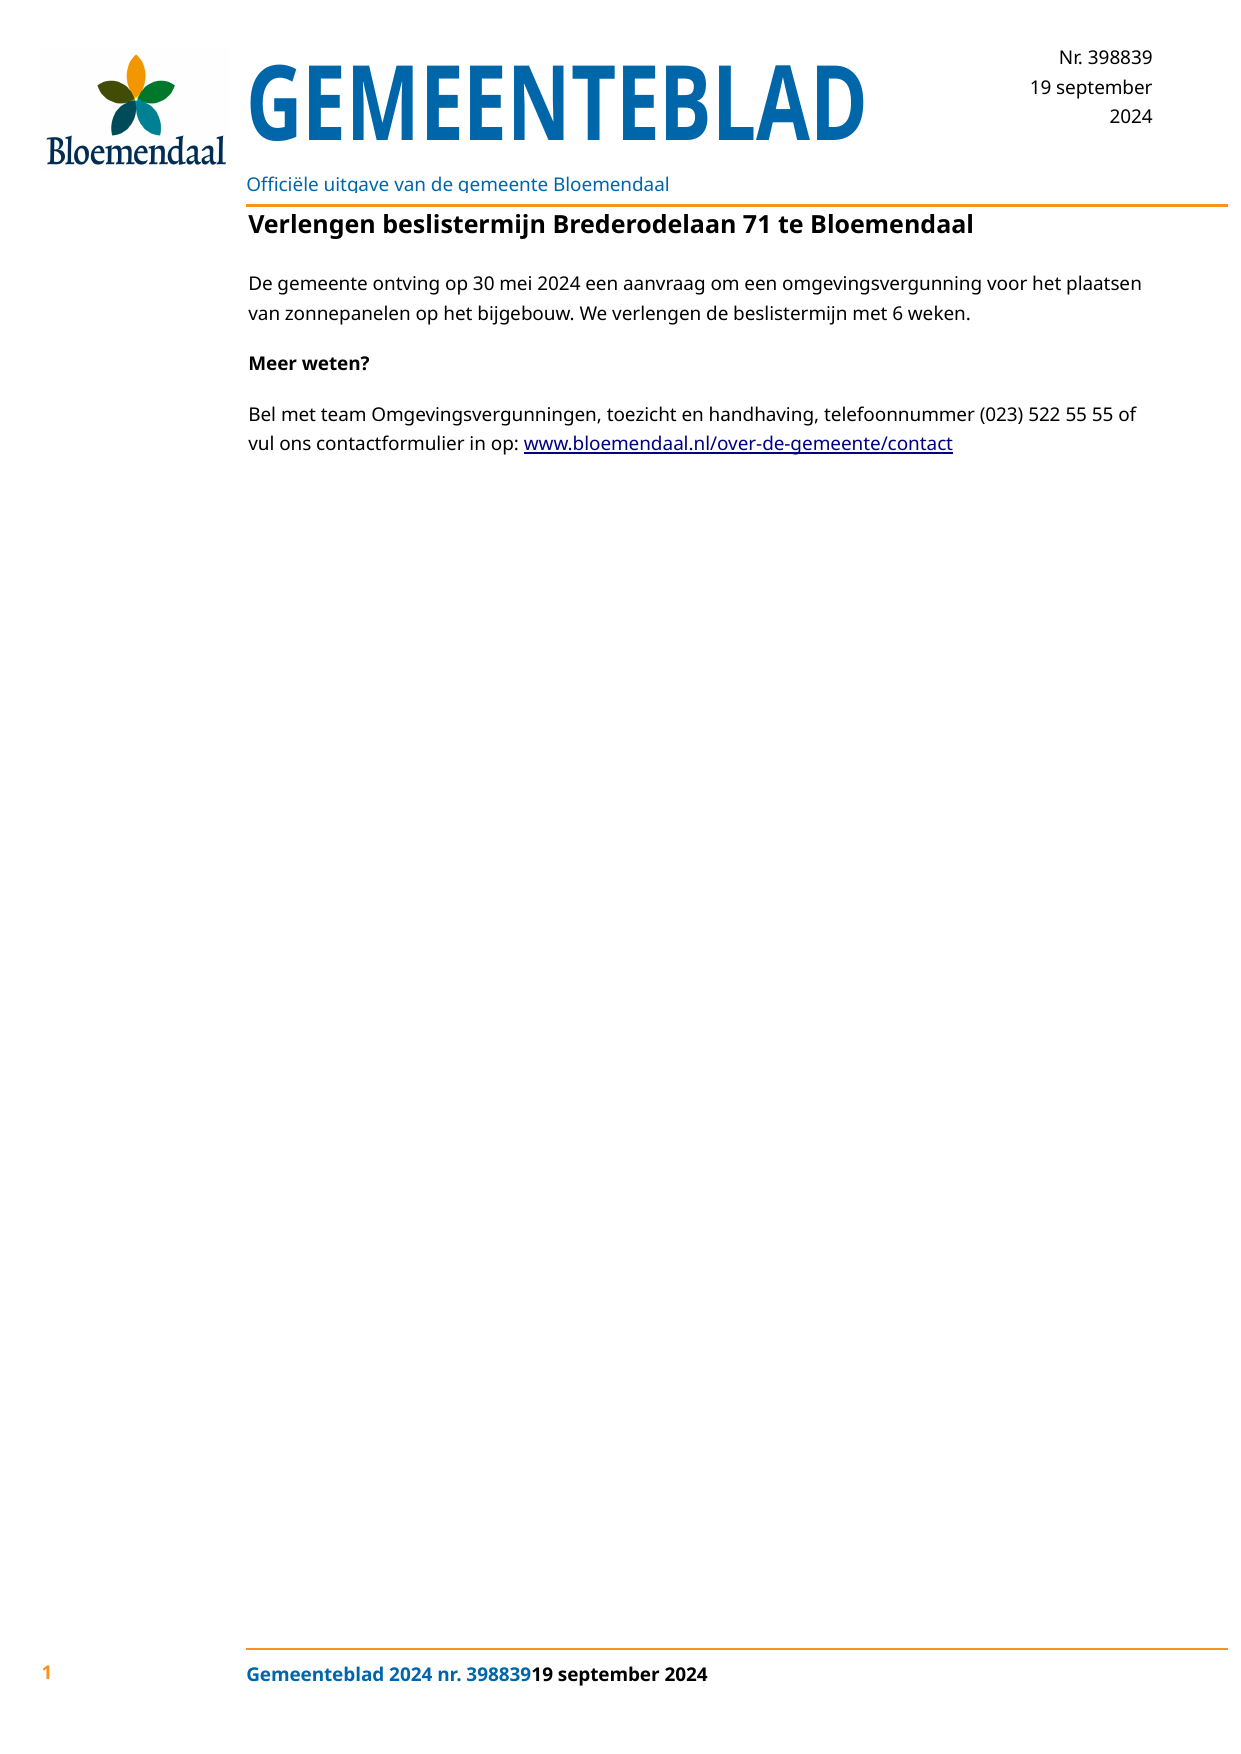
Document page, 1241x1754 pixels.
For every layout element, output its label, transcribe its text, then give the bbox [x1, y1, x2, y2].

text De gemeente ontving op 30 mei 2024 een aanvraag om een omgevingsvergunning voor het plaatsen van zonnepanelen op het bijgebouw. We verlengen de beslistermijn met 6 weken. [248, 270, 1152, 326]
picture [41, 47, 231, 172]
text Bel met team Omgevingsvergunningen, toezicht en handhaving, telefoonnummer (023) 522 55 55 of vul ons contactformulier in op: www.bloemendaal.nl/over-de-gemeente/contact [248, 401, 1152, 456]
text Verlengen beslistermijn Brederodelaan 71 te Bloemendaal [248, 207, 1152, 241]
text Meer weten? [248, 350, 1152, 376]
